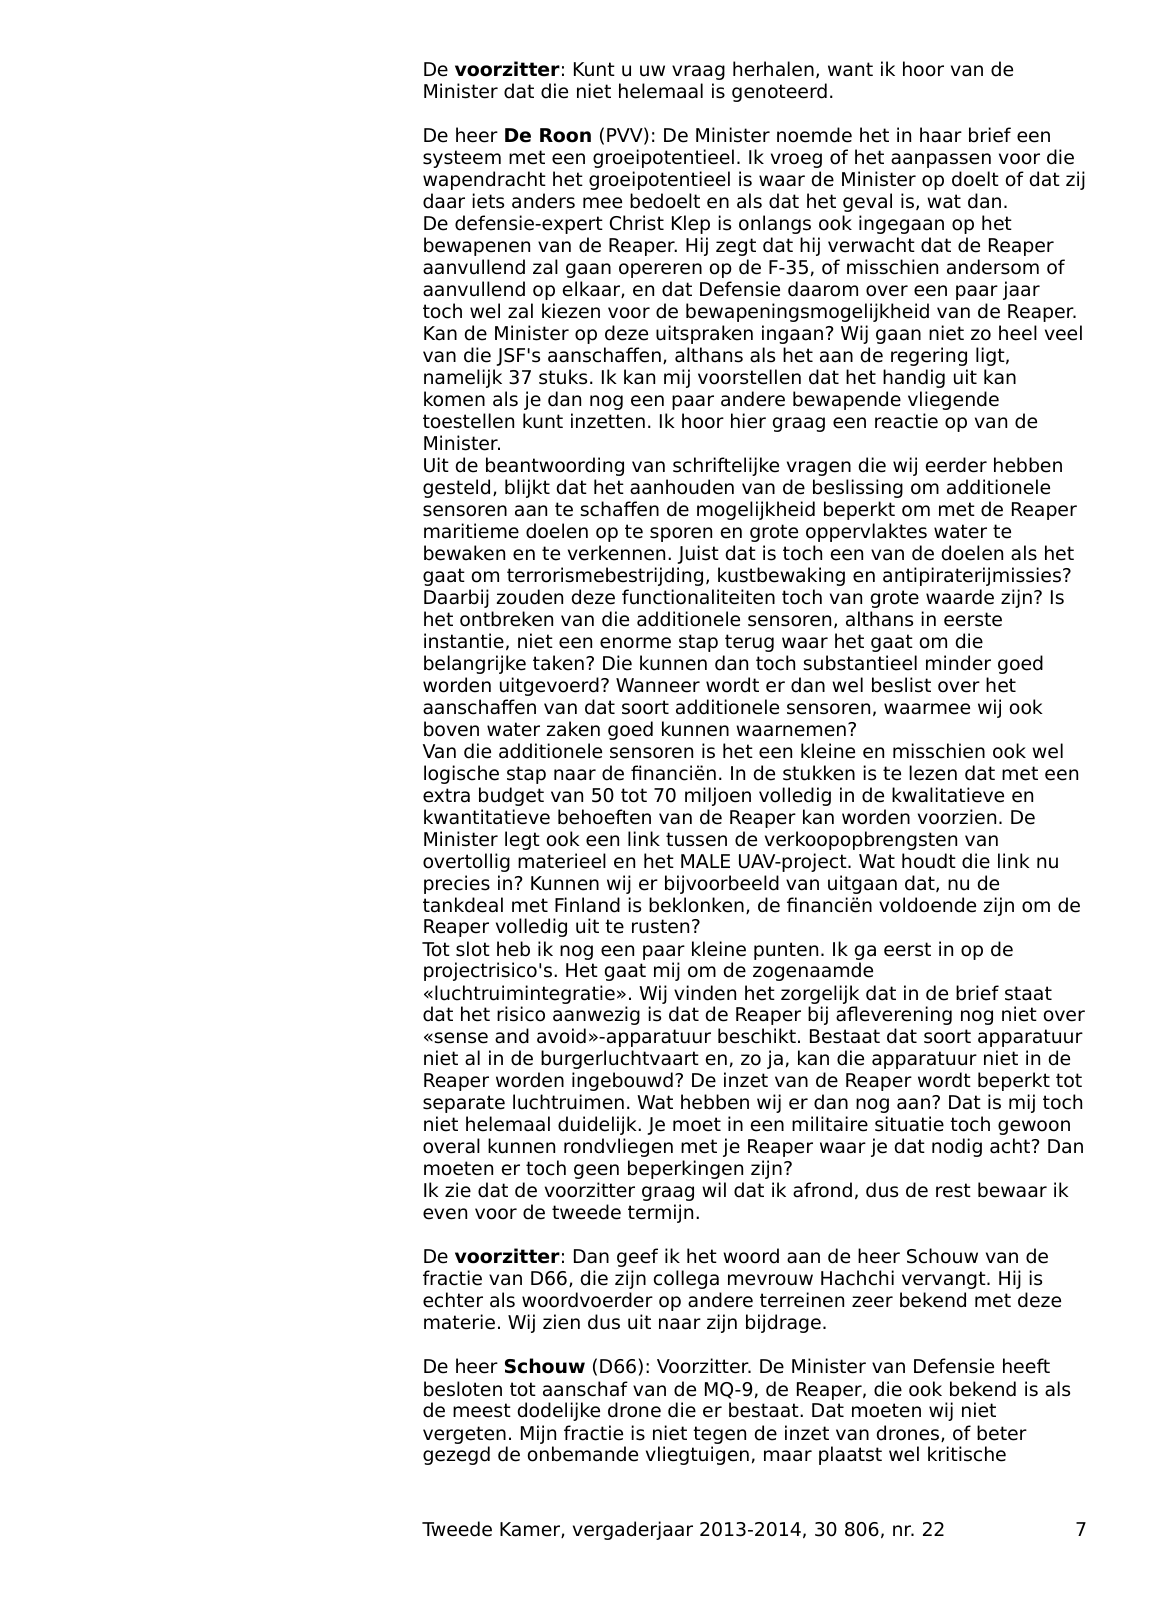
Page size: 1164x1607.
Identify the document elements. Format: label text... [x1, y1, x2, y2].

text Ik zie dat de voorzitter graag wil dat ik afrond, dus de rest bewaar ik even voor de tweede termijn. [422, 1180, 1087, 1224]
text De heer De Roon (PVV): De Minister noemde het in haar brief een systeem met een groeipotentieel. Ik vroeg of het aanpassen voor die wapendracht het groeipotentieel is waar de Minister op doelt of dat zij daar iets anders mee bedoelt en als dat het geval is, wat dan. [422, 125, 1087, 213]
text Tot slot heb ik nog een paar kleine punten. Ik ga eerst in op de projectrisico's. Het gaat mij om de zogenaamde «luchtruimintegratie». Wij vinden het zorgelijk dat in de brief staat dat het risico aanwezig is dat de Reaper bij afleverening nog niet over «sense and avoid»-apparatuur beschikt. Bestaat dat soort apparatuur niet al in de burgerluchtvaart en, zo ja, kan die apparatuur niet in de Reaper worden ingebouwd? De inzet van de Reaper wordt beperkt tot separate luchtruimen. Wat hebben wij er dan nog aan? Dat is mij toch niet helemaal duidelijk. Je moet in een militaire situatie toch gewoon overal kunnen rondvliegen met je Reaper waar je dat nodig acht? Dan moeten er toch geen beperkingen zijn? [422, 938, 1087, 1180]
text De voorzitter: Dan geef ik het woord aan de heer Schouw van de fractie van D66, die zijn collega mevrouw Hachchi vervangt. Hij is echter als woordvoerder op andere terreinen zeer bekend met deze materie. Wij zien dus uit naar zijn bijdrage. [422, 1246, 1087, 1334]
text De heer Schouw (D66): Voorzitter. De Minister van Defensie heeft besloten tot aanschaf van de MQ-9, de Reaper, die ook bekend is als de meest dodelijke drone die er bestaat. Dat moeten wij niet vergeten. Mijn fractie is niet tegen de inzet van drones, of beter gezegd de onbemande vliegtuigen, maar plaatst wel kritische [422, 1356, 1087, 1466]
text De voorzitter: Kunt u uw vraag herhalen, want ik hoor van de Minister dat die niet helemaal is genoteerd. [422, 59, 1087, 103]
text De defensie-expert Christ Klep is onlangs ook ingegaan op het bewapenen van de Reaper. Hij zegt dat hij verwacht dat de Reaper aanvullend zal gaan opereren op de F-35, of misschien andersom of aanvullend op elkaar, en dat Defensie daarom over een paar jaar toch wel zal kiezen voor de bewapeningsmogelijkheid van de Reaper. Kan de Minister op deze uitspraken ingaan? Wij gaan niet zo heel veel van die JSF's aanschaffen, althans als het aan de regering ligt, namelijk 37 stuks. Ik kan mij voorstellen dat het handig uit kan komen als je dan nog een paar andere bewapende vliegende toestellen kunt inzetten. Ik hoor hier graag een reactie op van de Minister. [422, 213, 1087, 455]
text Uit de beantwoording van schriftelijke vragen die wij eerder hebben gesteld, blijkt dat het aanhouden van de beslissing om additionele sensoren aan te schaffen de mogelijkheid beperkt om met de Reaper maritieme doelen op te sporen en grote oppervlaktes water te bewaken en te verkennen. Juist dat is toch een van de doelen als het gaat om terrorismebestrijding, kustbewaking en antipiraterijmissies? Daarbij zouden deze functionaliteiten toch van grote waarde zijn? Is het ontbreken van die additionele sensoren, althans in eerste instantie, niet een enorme stap terug waar het gaat om die belangrijke taken? Die kunnen dan toch substantieel minder goed worden uitgevoerd? Wanneer wordt er dan wel beslist over het aanschaffen van dat soort additionele sensoren, waarmee wij ook boven water zaken goed kunnen waarnemen? [422, 455, 1087, 741]
text Van die additionele sensoren is het een kleine en misschien ook wel logische stap naar de financiën. In de stukken is te lezen dat met een extra budget van 50 tot 70 miljoen volledig in de kwalitatieve en kwantitatieve behoeften van de Reaper kan worden voorzien. De Minister legt ook een link tussen de verkoopopbrengsten van overtollig materieel en het MALE UAV-project. Wat houdt die link nu precies in? Kunnen wij er bijvoorbeeld van uitgaan dat, nu de tankdeal met Finland is beklonken, de financiën voldoende zijn om de Reaper volledig uit te rusten? [422, 741, 1087, 938]
